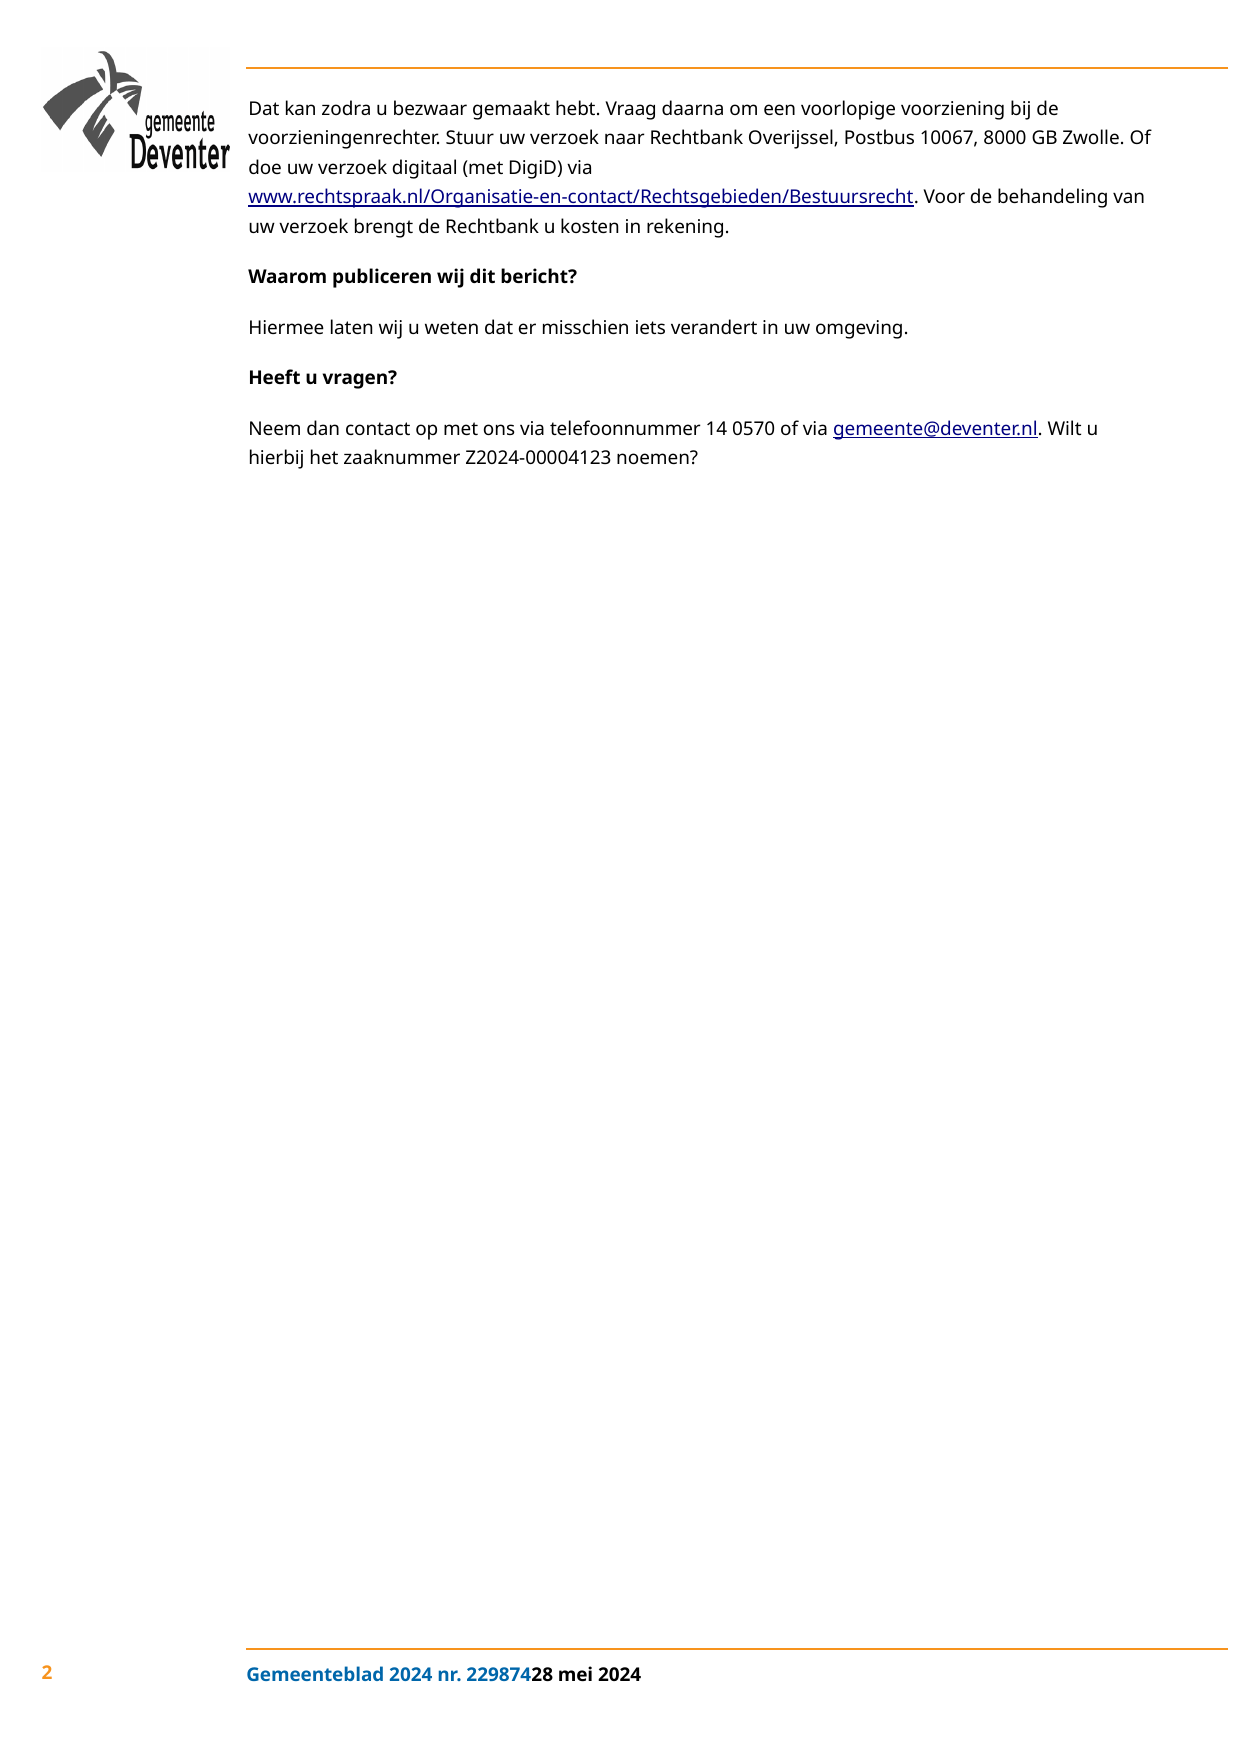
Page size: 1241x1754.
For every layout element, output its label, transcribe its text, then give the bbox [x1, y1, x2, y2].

picture [41, 47, 231, 172]
text Dat kan zodra u bezwaar gemaakt hebt. Vraag daarna om een voorlopige voorziening bij de voorzieningenrechter. Stuur uw verzoek naar Rechtbank Overijssel, Postbus 10067, 8000 GB Zwolle. Of doe uw verzoek digitaal (met DigiD) via www.rechtspraak.nl/Organisatie-en-contact/Rechtsgebieden/Bestuursrecht. Voor de behandeling van uw verzoek brengt de Rechtbank u kosten in rekening. [248, 95, 1152, 239]
text Neem dan contact op met ons via telefoonnummer 14 0570 of via gemeente@deventer.nl. Wilt u hierbij het zaaknummer Z2024-00004123 noemen? [248, 415, 1152, 470]
text Waarom publiceren wij dit bericht? [248, 263, 1152, 289]
text Hiermee laten wij u weten dat er misschien iets verandert in uw omgeving. [248, 314, 1152, 340]
text Heeft u vragen? [248, 364, 1152, 390]
